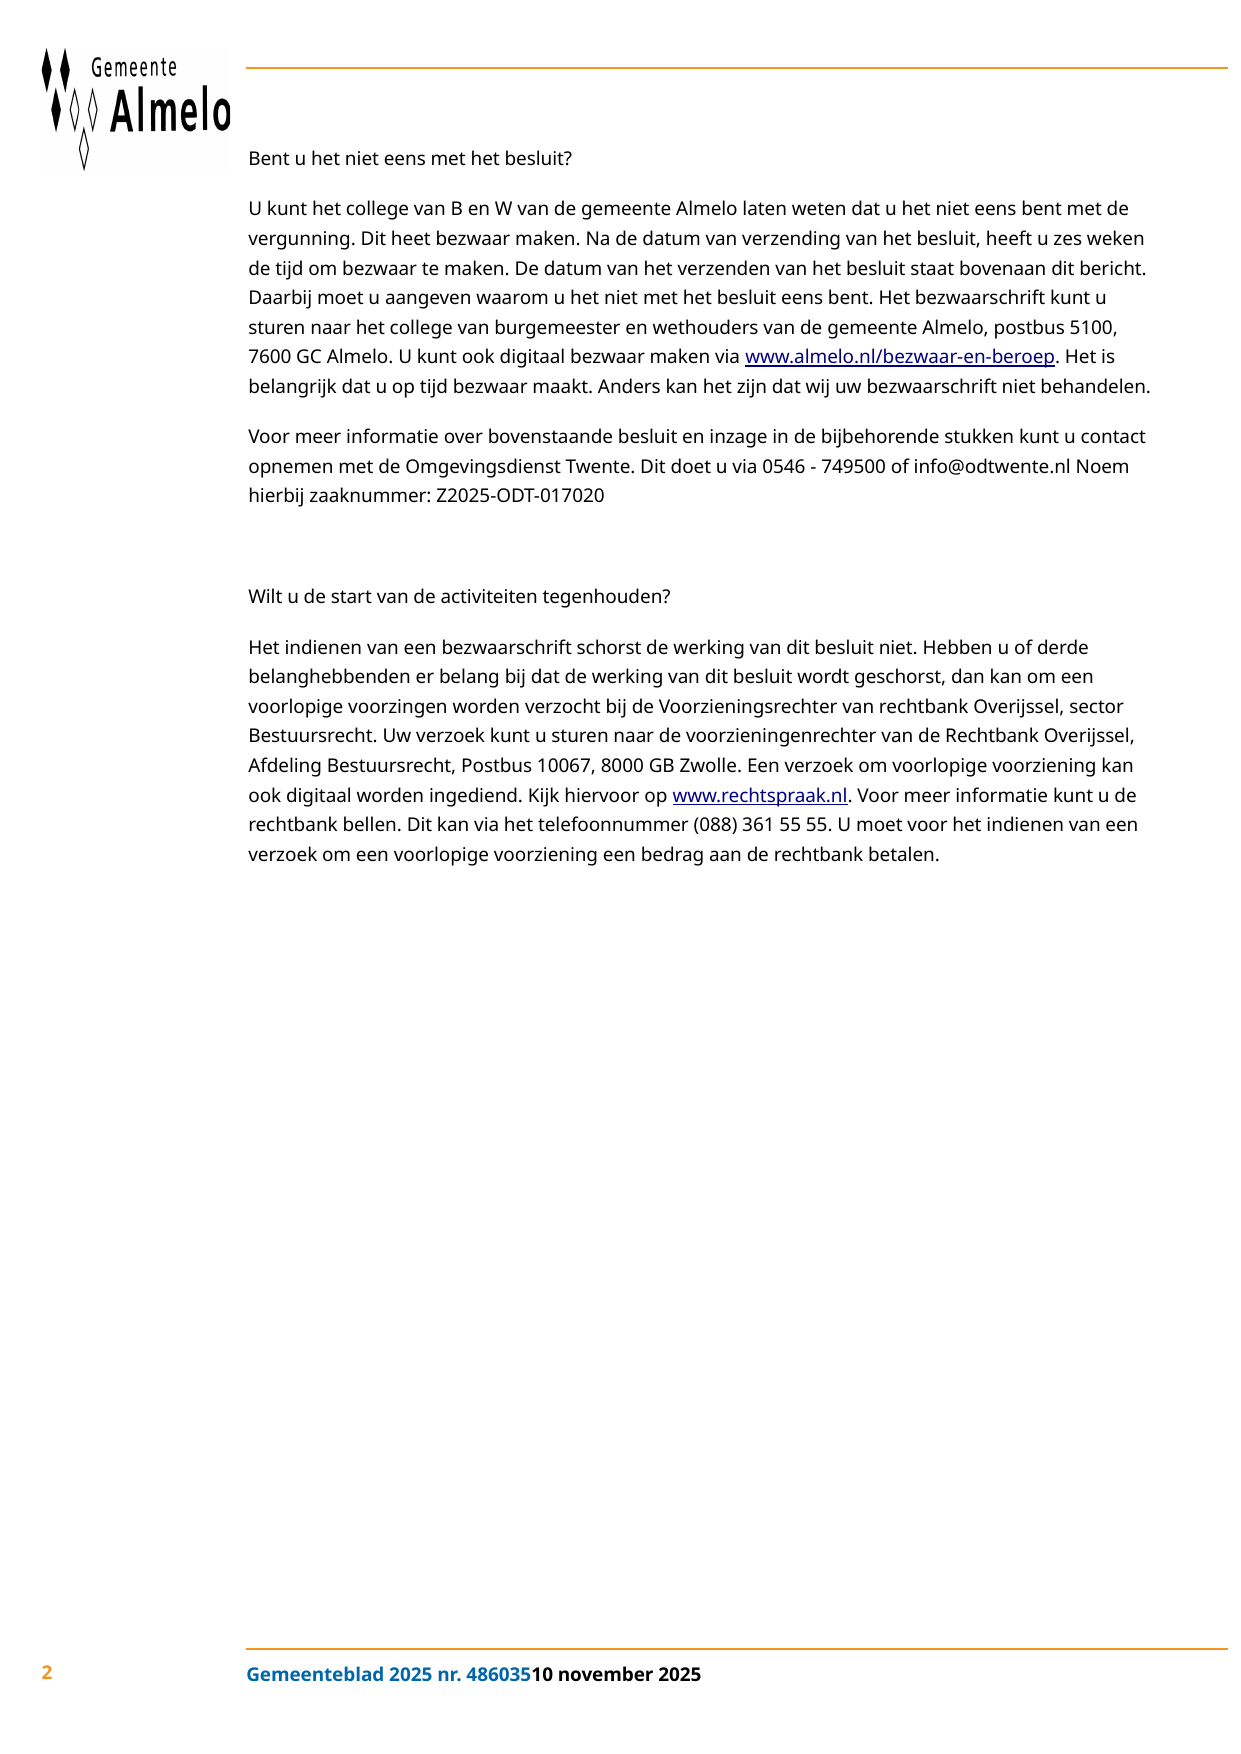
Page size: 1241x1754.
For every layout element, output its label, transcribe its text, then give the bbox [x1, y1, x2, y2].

text Bent u het niet eens met het besluit? [248, 145, 1152, 171]
text U kunt het college van B en W van de gemeente Almelo laten weten dat u het niet eens bent met de vergunning. Dit heet bezwaar maken. Na de datum van verzending van het besluit, heeft u zes weken de tijd om bezwaar te maken. De datum van het verzenden van het besluit staat bovenaan dit bericht. Daarbij moet u aangeven waarom u het niet met het besluit eens bent. Het bezwaarschrift kunt u sturen naar het college van burgemeester en wethouders van de gemeente Almelo, postbus 5100, 7600 GC Almelo. U kunt ook digitaal bezwaar maken via www.almelo.nl/bezwaar-en-beroep. Het is belangrijk dat u op tijd bezwaar maakt. Anders kan het zijn dat wij uw bezwaarschrift niet behandelen. [248, 196, 1152, 399]
text Het indienen van een bezwaarschrift schorst de werking van dit besluit niet. Hebben u of derde belanghebbenden er belang bij dat de werking van dit besluit wordt geschorst, dan kan om een voorlopige voorzingen worden verzocht bij de Voorzieningsrechter van rechtbank Overijssel, sector Bestuursrecht. Uw verzoek kunt u sturen naar de voorzieningenrechter van de Rechtbank Overijssel, Afdeling Bestuursrecht, Postbus 10067, 8000 GB Zwolle. Een verzoek om voorlopige voorziening kan ook digitaal worden ingediend. Kijk hiervoor op www.rechtspraak.nl. Voor meer informatie kunt u de rechtbank bellen. Dit kan via het telefoonnummer (088) 361 55 55. U moet voor het indienen van een verzoek om een voorlopige voorziening een bedrag aan de rechtbank betalen. [248, 634, 1152, 867]
text Voor meer informatie over bovenstaande besluit en inzage in de bijbehorende stukken kunt u contact opnemen met de Omgevingsdienst Twente. Dit doet u via 0546 - 749500 of info@odtwente.nl Noem hierbij zaaknummer: Z2025-ODT-017020 [248, 423, 1152, 508]
picture [41, 47, 231, 172]
text Wilt u de start van de activiteiten tegenhouden? [248, 583, 1152, 609]
